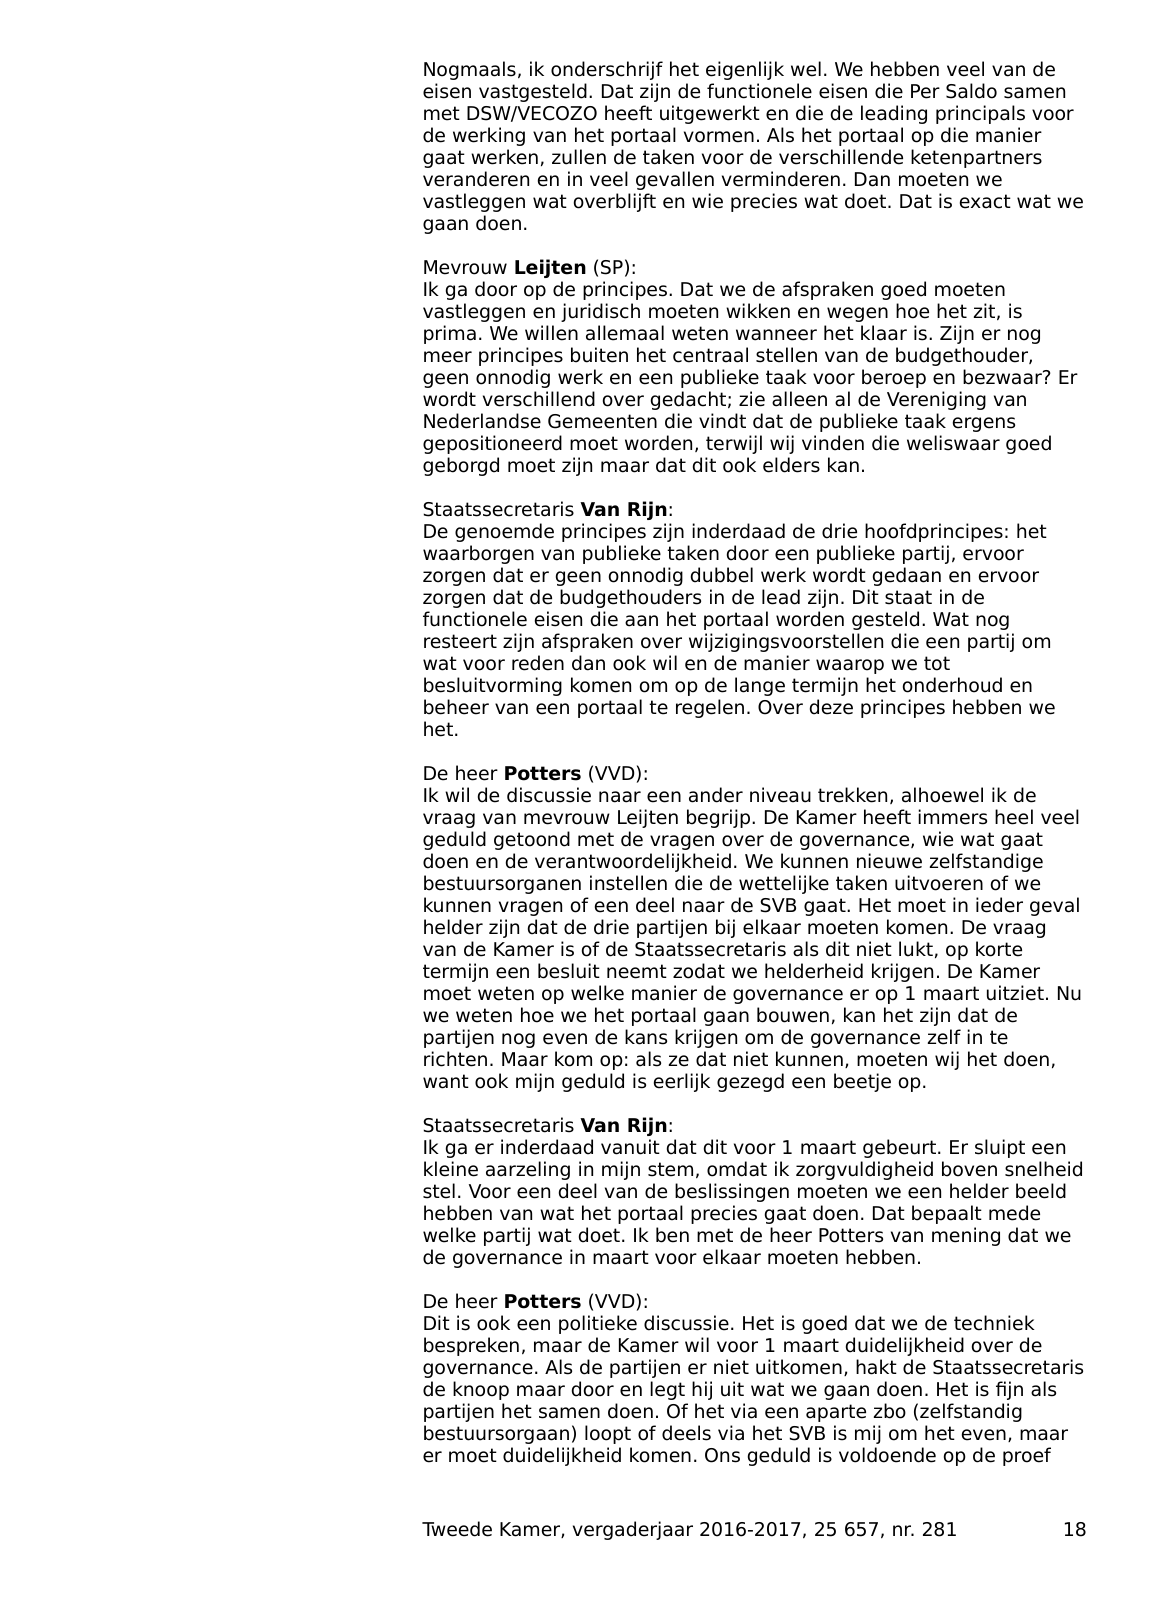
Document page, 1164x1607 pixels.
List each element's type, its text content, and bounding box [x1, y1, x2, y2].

text Ik ga er inderdaad vanuit dat dit voor 1 maart gebeurt. Er sluipt een kleine aarzeling in mijn stem, omdat ik zorgvuldigheid boven snelheid stel. Voor een deel van de beslissingen moeten we een helder beeld hebben van wat het portaal precies gaat doen. Dat bepaalt mede welke partij wat doet. Ik ben met de heer Potters van mening dat we de governance in maart voor elkaar moeten hebben. [422, 1137, 1087, 1269]
text De heer Potters (VVD): [422, 1291, 1087, 1313]
text Staatssecretaris Van Rijn: [422, 1115, 1087, 1137]
text De heer Potters (VVD): [422, 763, 1087, 785]
text Staatssecretaris Van Rijn: [422, 499, 1087, 521]
text Mevrouw Leijten (SP): [422, 257, 1087, 279]
text Dit is ook een politieke discussie. Het is goed dat we de techniek bespreken, maar de Kamer wil voor 1 maart duidelijkheid over de governance. Als de partijen er niet uitkomen, hakt de Staatssecretaris de knoop maar door en legt hij uit wat we gaan doen. Het is fijn als partijen het samen doen. Of het via een aparte zbo (zelfstandig bestuursorgaan) loopt of deels via het SVB is mij om het even, maar er moet duidelijkheid komen. Ons geduld is voldoende op de proef [422, 1313, 1087, 1467]
text Nogmaals, ik onderschrijf het eigenlijk wel. We hebben veel van de eisen vastgesteld. Dat zijn de functionele eisen die Per Saldo samen met DSW/VECOZO heeft uitgewerkt en die de leading principals voor de werking van het portaal vormen. Als het portaal op die manier gaat werken, zullen de taken voor de verschillende ketenpartners veranderen en in veel gevallen verminderen. Dan moeten we vastleggen wat overblijft en wie precies wat doet. Dat is exact wat we gaan doen. [422, 59, 1087, 235]
text Ik ga door op de principes. Dat we de afspraken goed moeten vastleggen en juridisch moeten wikken en wegen hoe het zit, is prima. We willen allemaal weten wanneer het klaar is. Zijn er nog meer principes buiten het centraal stellen van de budgethouder, geen onnodig werk en een publieke taak voor beroep en bezwaar? Er wordt verschillend over gedacht; zie alleen al de Vereniging van Nederlandse Gemeenten die vindt dat de publieke taak ergens gepositioneerd moet worden, terwijl wij vinden die weliswaar goed geborgd moet zijn maar dat dit ook elders kan. [422, 279, 1087, 477]
text Ik wil de discussie naar een ander niveau trekken, alhoewel ik de vraag van mevrouw Leijten begrijp. De Kamer heeft immers heel veel geduld getoond met de vragen over de governance, wie wat gaat doen en de verantwoordelijkheid. We kunnen nieuwe zelfstandige bestuursorganen instellen die de wettelijke taken uitvoeren of we kunnen vragen of een deel naar de SVB gaat. Het moet in ieder geval helder zijn dat de drie partijen bij elkaar moeten komen. De vraag van de Kamer is of de Staatssecretaris als dit niet lukt, op korte termijn een besluit neemt zodat we helderheid krijgen. De Kamer moet weten op welke manier de governance er op 1 maart uitziet. Nu we weten hoe we het portaal gaan bouwen, kan het zijn dat de partijen nog even de kans krijgen om de governance zelf in te richten. Maar kom op: als ze dat niet kunnen, moeten wij het doen, want ook mijn geduld is eerlijk gezegd een beetje op. [422, 785, 1087, 1093]
text De genoemde principes zijn inderdaad de drie hoofdprincipes: het waarborgen van publieke taken door een publieke partij, ervoor zorgen dat er geen onnodig dubbel werk wordt gedaan en ervoor zorgen dat de budgethouders in de lead zijn. Dit staat in de functionele eisen die aan het portaal worden gesteld. Wat nog resteert zijn afspraken over wijzigingsvoorstellen die een partij om wat voor reden dan ook wil en de manier waarop we tot besluitvorming komen om op de lange termijn het onderhoud en beheer van een portaal te regelen. Over deze principes hebben we het. [422, 521, 1087, 741]
